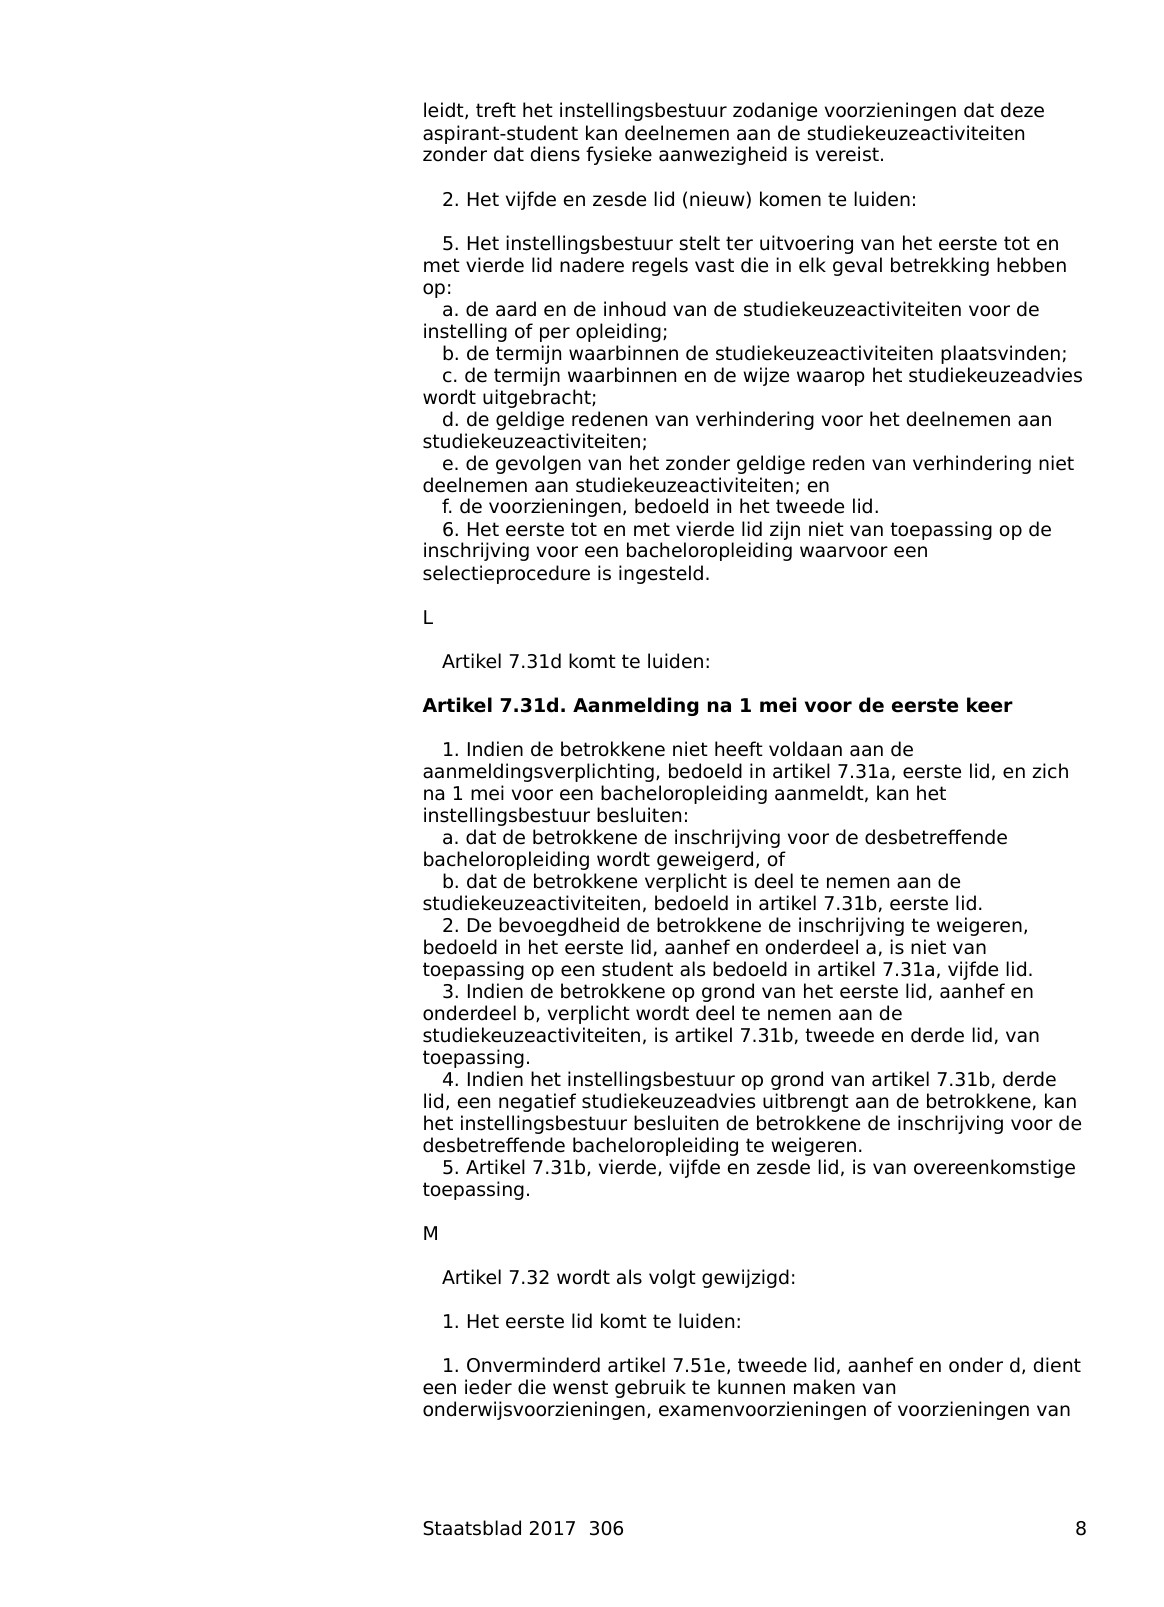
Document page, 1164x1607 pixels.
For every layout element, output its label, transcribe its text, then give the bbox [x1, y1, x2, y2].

subtitle Artikel 7.31d. Aanmelding na 1 mei voor de eerste keer [422, 695, 1087, 717]
text M [422, 1223, 1087, 1245]
text 5. Het instellingsbestuur stelt ter uitvoering van het eerste tot en met vierde lid nadere regels vast die in elk geval betrekking hebben op: [422, 233, 1087, 299]
text a. de aard en de inhoud van de studiekeuzeactiviteiten voor de instelling of per opleiding; [422, 299, 1087, 343]
text a. dat de betrokkene de inschrijving voor de desbetreffende bacheloropleiding wordt geweigerd, of [422, 827, 1087, 871]
text d. de geldige redenen van verhindering voor het deelnemen aan studiekeuzeactiviteiten; [422, 408, 1087, 452]
text e. de gevolgen van het zonder geldige reden van verhindering niet deelnemen aan studiekeuzeactiviteiten; en [422, 452, 1087, 496]
text 6. Het eerste tot en met vierde lid zijn niet van toepassing op de inschrijving voor een bacheloropleiding waarvoor een selectieprocedure is ingesteld. [422, 518, 1087, 584]
text b. dat de betrokkene verplicht is deel te nemen aan de studiekeuzeactiviteiten, bedoeld in artikel 7.31b, eerste lid. [422, 871, 1087, 915]
text Artikel 7.32 wordt als volgt gewijzigd: [422, 1267, 1087, 1289]
text 3. Indien de betrokkene op grond van het eerste lid, aanhef en onderdeel b, verplicht wordt deel te nemen aan de studiekeuzeactiviteiten, is artikel 7.31b, tweede en derde lid, van toepassing. [422, 981, 1087, 1069]
text 1. Indien de betrokkene niet heeft voldaan aan de aanmeldingsverplichting, bedoeld in artikel 7.31a, eerste lid, en zich na 1 mei voor een bacheloropleiding aanmeldt, kan het instellingsbestuur besluiten: [422, 739, 1087, 827]
text 1. Het eerste lid komt te luiden: [422, 1311, 1087, 1333]
text 4. Indien het instellingsbestuur op grond van artikel 7.31b, derde lid, een negatief studiekeuzeadvies uitbrengt aan de betrokkene, kan het instellingsbestuur besluiten de betrokkene de inschrijving voor de desbetreffende bacheloropleiding te weigeren. [422, 1069, 1087, 1157]
text 5. Artikel 7.31b, vierde, vijfde en zesde lid, is van overeenkomstige toepassing. [422, 1157, 1087, 1201]
text f. de voorzieningen, bedoeld in het tweede lid. [422, 496, 1087, 518]
text b. de termijn waarbinnen de studiekeuzeactiviteiten plaatsvinden; [422, 343, 1087, 364]
text Artikel 7.31d komt te luiden: [422, 651, 1087, 673]
text c. de termijn waarbinnen en de wijze waarop het studiekeuzeadvies wordt uitgebracht; [422, 364, 1087, 408]
text 1. Onverminderd artikel 7.51e, tweede lid, aanhef en onder d, dient een ieder die wenst gebruik te kunnen maken van onderwijsvoorzieningen, examenvoorzieningen of voorzieningen van [422, 1355, 1087, 1421]
text 2. De bevoegdheid de betrokkene de inschrijving te weigeren, bedoeld in het eerste lid, aanhef en onderdeel a, is niet van toepassing op een student als bedoeld in artikel 7.31a, vijfde lid. [422, 915, 1087, 981]
text leidt, treft het instellingsbestuur zodanige voorzieningen dat deze aspirant-student kan deelnemen aan de studiekeuzeactiviteiten zonder dat diens fysieke aanwezigheid is vereist. [422, 100, 1087, 166]
text L [422, 607, 1087, 628]
text 2. Het vijfde en zesde lid (nieuw) komen te luiden: [422, 188, 1087, 211]
